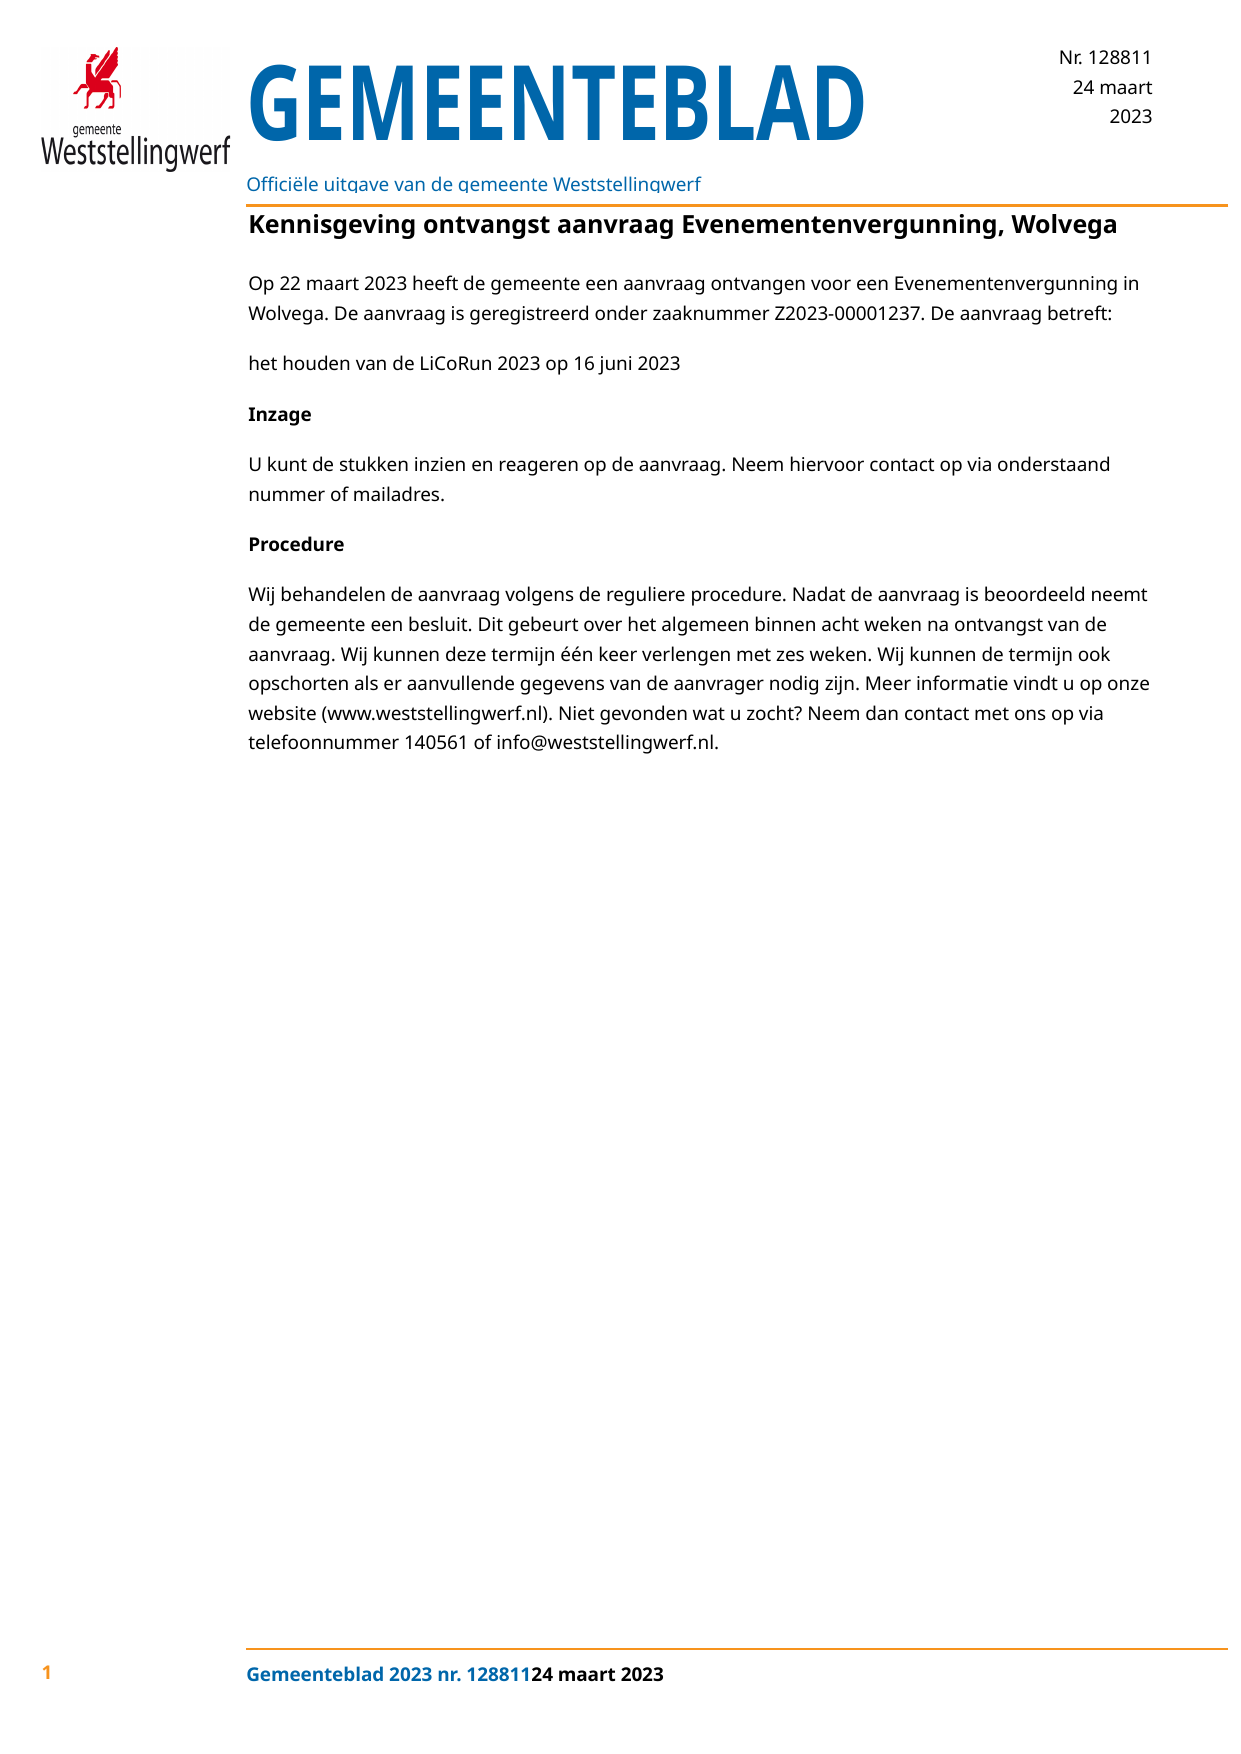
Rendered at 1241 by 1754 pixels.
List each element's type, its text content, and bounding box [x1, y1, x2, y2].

text Kennisgeving ontvangst aanvraag Evenementenvergunning, Wolvega [248, 207, 1152, 241]
text het houden van de LiCoRun 2023 op 16 juni 2023 [248, 350, 1152, 376]
text Procedure [248, 531, 1152, 557]
text Inzage [248, 401, 1152, 426]
text Wij behandelen de aanvraag volgens de reguliere procedure. Nadat de aanvraag is beoordeeld neemt de gemeente een besluit. Dit gebeurt over het algemeen binnen acht weken na ontvangst van de aanvraag. Wij kunnen deze termijn één keer verlengen met zes weken. Wij kunnen de termijn ook opschorten als er aanvullende gegevens van de aanvrager nodig zijn. Meer informatie vindt u op onze website (www.weststellingwerf.nl). Niet gevonden wat u zocht? Neem dan contact met ons op via telefoonnummer 140561 of info@weststellingwerf.nl. [248, 582, 1152, 755]
picture [41, 47, 231, 172]
text U kunt de stukken inzien en reageren op de aanvraag. Neem hiervoor contact op via onderstaand nummer of mailadres. [248, 451, 1152, 506]
text Op 22 maart 2023 heeft de gemeente een aanvraag ontvangen voor een Evenementenvergunning in Wolvega. De aanvraag is geregistreerd onder zaaknummer Z2023-00001237. De aanvraag betreft: [248, 270, 1152, 326]
